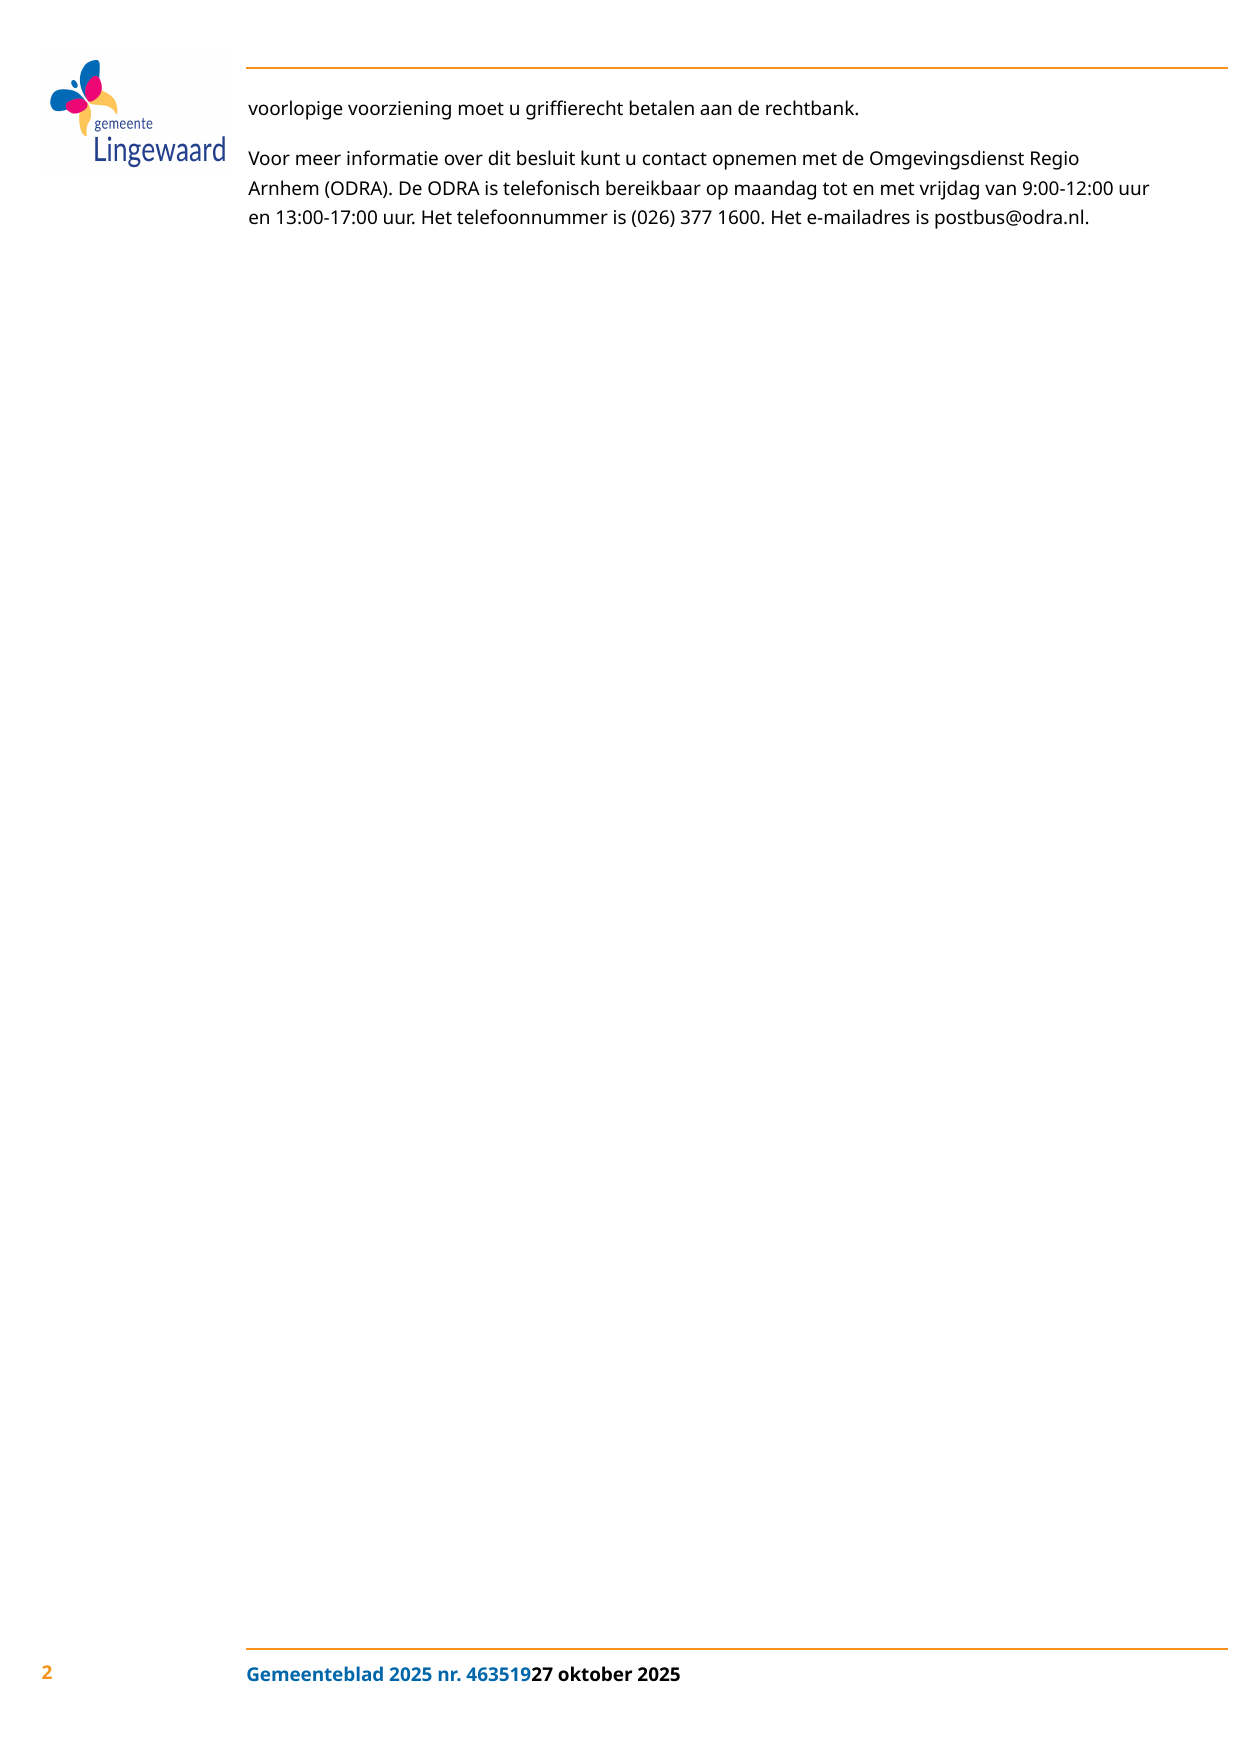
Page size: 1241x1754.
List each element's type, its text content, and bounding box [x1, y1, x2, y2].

text voorlopige voorziening moet u griffierecht betalen aan de rechtbank. [248, 95, 1152, 121]
picture [41, 47, 231, 172]
text Voor meer informatie over dit besluit kunt u contact opnemen met de Omgevingsdienst Regio Arnhem (ODRA). De ODRA is telefonisch bereikbaar op maandag tot en met vrijdag van 9:00-12:00 uur en 13:00-17:00 uur. Het telefoonnummer is (026) 377 1600. Het e-mailadres is postbus@odra.nl. [248, 145, 1152, 230]
